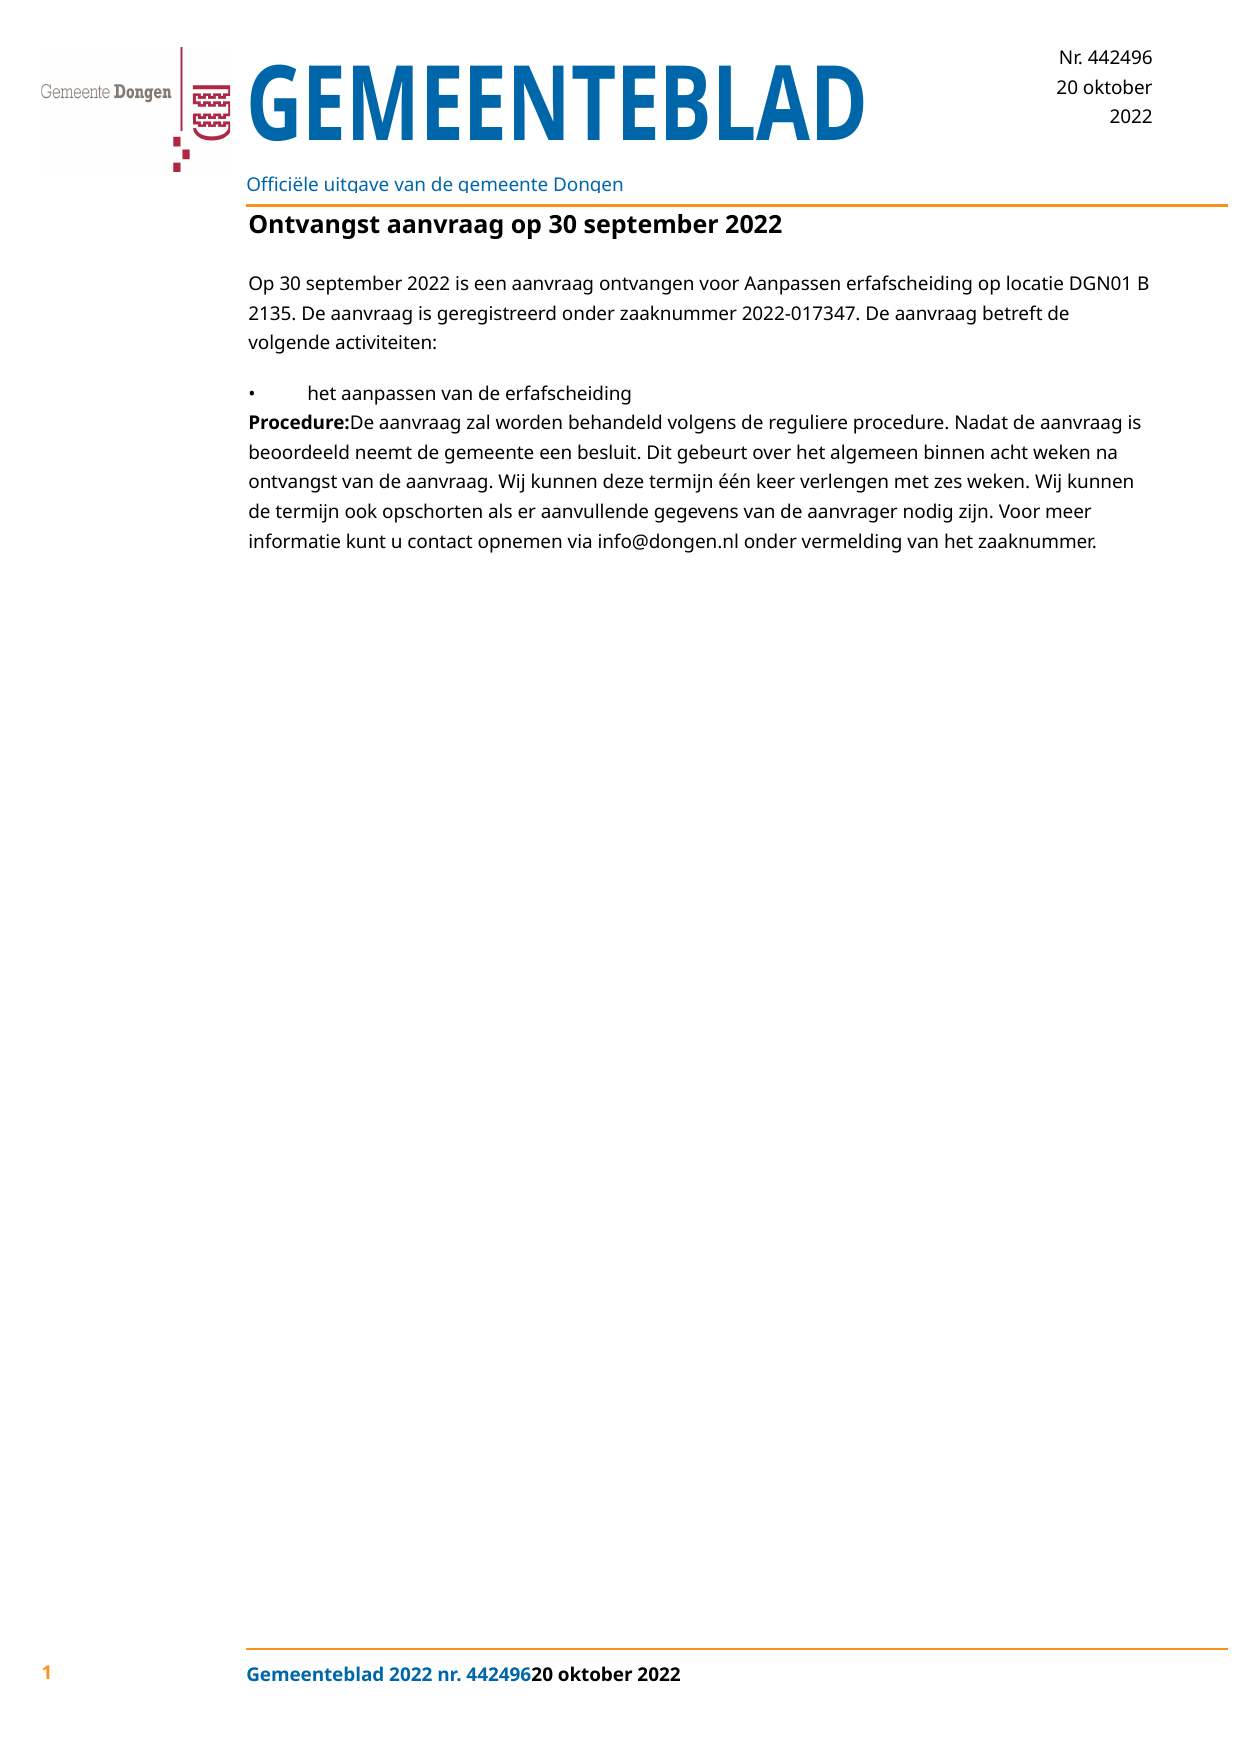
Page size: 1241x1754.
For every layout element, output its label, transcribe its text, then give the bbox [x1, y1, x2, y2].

text Procedure:De aanvraag zal worden behandeld volgens de reguliere procedure. Nadat de aanvraag is beoordeeld neemt de gemeente een besluit. Dit gebeurt over het algemeen binnen acht weken na ontvangst van de aanvraag. Wij kunnen deze termijn één keer verlengen met zes weken. Wij kunnen de termijn ook opschorten als er aanvullende gegevens van de aanvrager nodig zijn. Voor meer informatie kunt u contact opnemen via info@dongen.nl onder vermelding van het zaaknummer. [248, 409, 1152, 553]
text Op 30 september 2022 is een aanvraag ontvangen voor Aanpassen erfafscheiding op locatie DGN01 B 2135. De aanvraag is geregistreerd onder zaaknummer 2022-017347. De aanvraag betreft de volgende activiteiten: [248, 270, 1152, 355]
picture [41, 47, 231, 172]
list het aanpassen van de erfafscheiding [248, 380, 1152, 406]
text Ontvangst aanvraag op 30 september 2022 [248, 207, 1152, 241]
